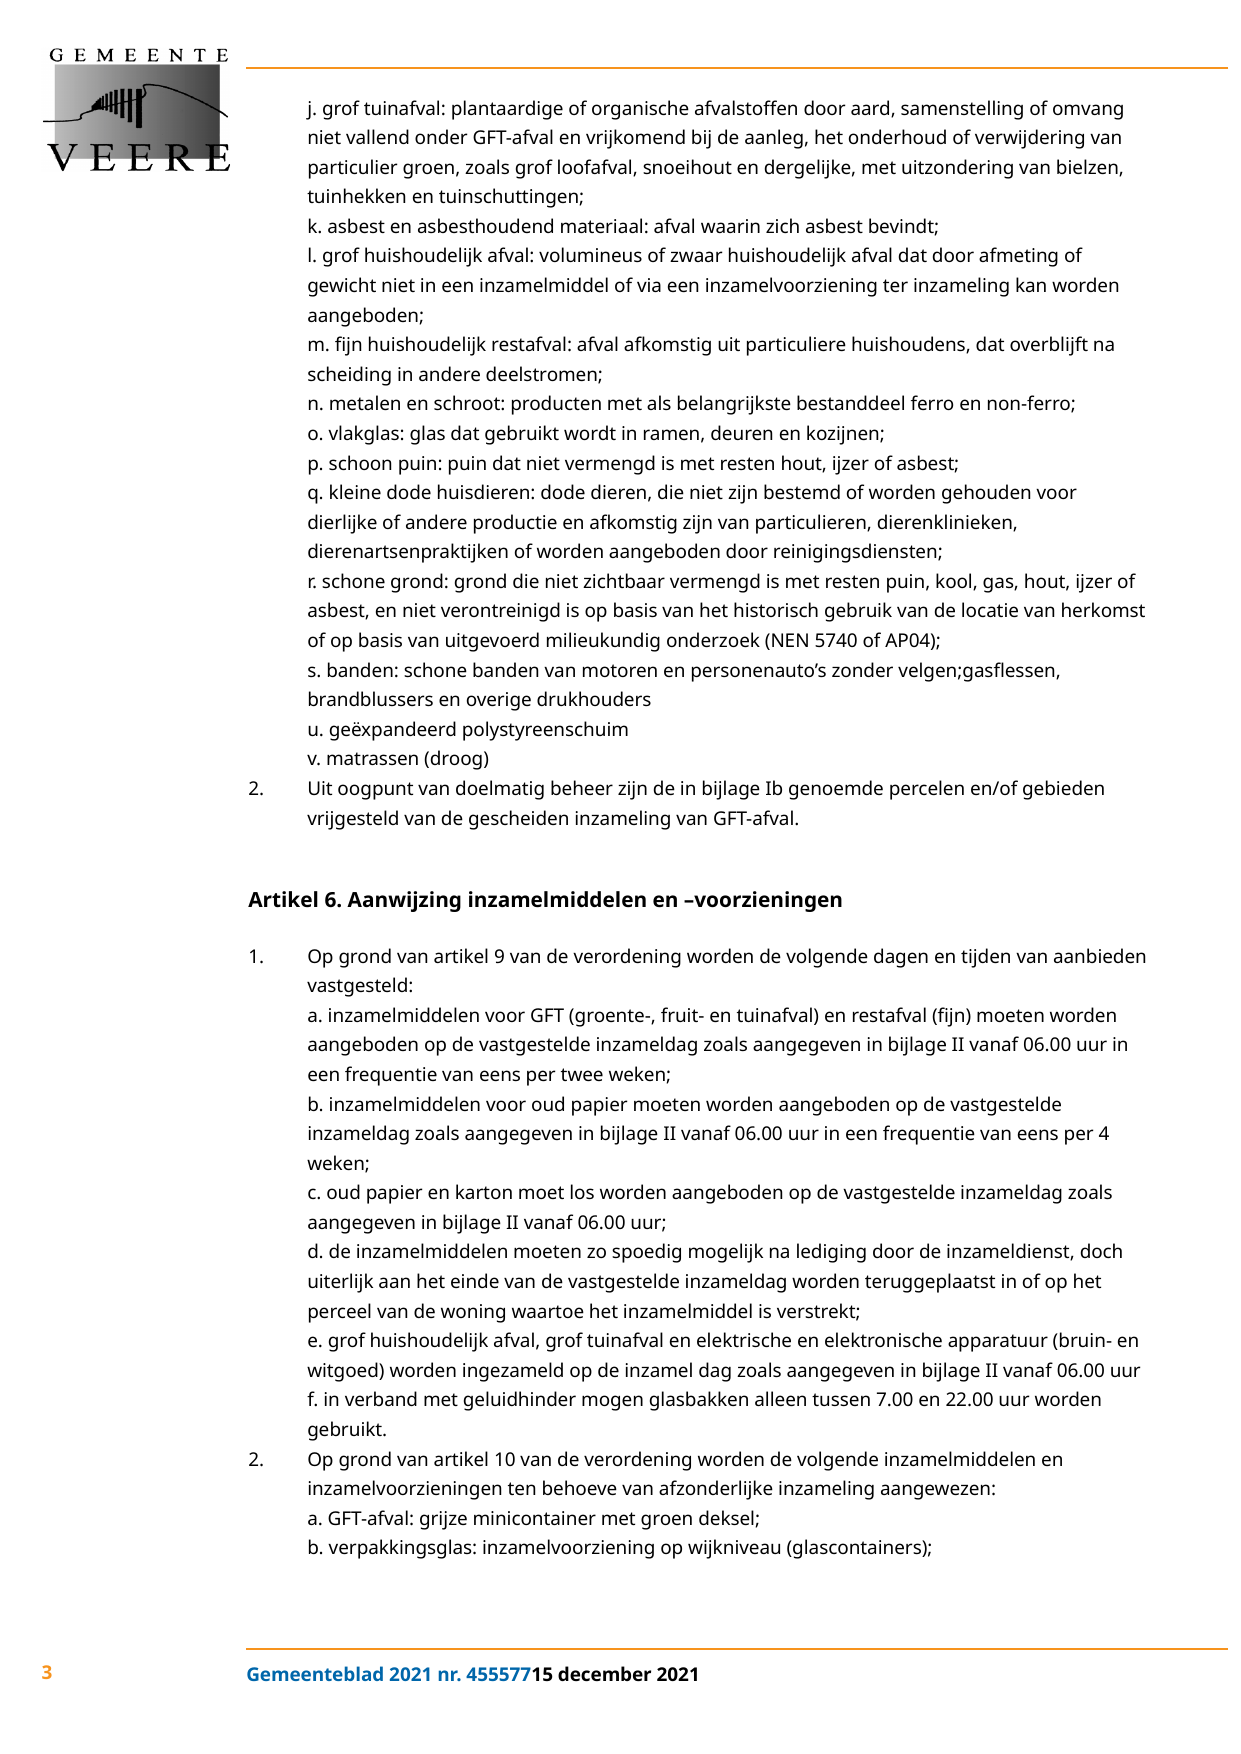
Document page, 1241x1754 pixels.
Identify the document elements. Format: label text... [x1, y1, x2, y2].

list Uit oogpunt van doelmatig beheer zijn de in bijlage Ib genoemde percelen en/of gebieden vrijgesteld van de gescheiden inzameling van GFT-afval. [248, 775, 1152, 831]
list e. grof huishoudelijk afval, grof tuinafval en elektrische en elektronische apparatuur (bruin- en witgoed) worden ingezameld op de inzamel dag zoals aangegeven in bijlage II vanaf 06.00 uur [248, 1327, 1152, 1383]
list a. GFT-afval: grijze minicontainer met groen deksel; [248, 1505, 1152, 1531]
list d. de inzamelmiddelen moeten zo spoedig mogelijk na lediging door de inzameldienst, doch uiterlijk aan het einde van de vastgestelde inzameldag worden teruggeplaatst in of op het perceel van de woning waartoe het inzamelmiddel is verstrekt; [248, 1239, 1152, 1323]
list b. inzamelmiddelen voor oud papier moeten worden aangeboden op de vastgestelde inzameldag zoals aangegeven in bijlage II vanaf 06.00 uur in een frequentie van eens per 4 weken; [248, 1091, 1152, 1176]
list m. fijn huishoudelijk restafval: afval afkomstig uit particuliere huishoudens, dat overblijft na scheiding in andere deelstromen; [248, 331, 1152, 387]
list Op grond van artikel 10 van de verordening worden de volgende inzamelmiddelen en inzamelvoorzieningen ten behoeve van afzonderlijke inzameling aangewezen: [248, 1446, 1152, 1501]
list s. banden: schone banden van motoren en personenauto’s zonder velgen;gasflessen, brandblussers en overige drukhouders [248, 657, 1152, 712]
list c. oud papier en karton moet los worden aangeboden op de vastgestelde inzameldag zoals aangegeven in bijlage II vanaf 06.00 uur; [248, 1179, 1152, 1235]
list j. grof tuinafval: plantaardige of organische afvalstoffen door aard, samenstelling of omvang niet vallend onder GFT-afval en vrijkomend bij de aanleg, het onderhoud of verwijdering van particulier groen, zoals grof loofafval, snoeihout en dergelijke, met uitzondering van bielzen, tuinhekken en tuinschuttingen; [248, 95, 1152, 209]
list q. kleine dode huisdieren: dode dieren, die niet zijn bestemd of worden gehouden voor dierlijke of andere productie en afkomstig zijn van particulieren, dierenklinieken, dierenartsenpraktijken of worden aangeboden door reinigingsdiensten; [248, 479, 1152, 564]
text Artikel 6. Aanwijzing inzamelmiddelen en –voorzieningen [248, 885, 1152, 913]
list k. asbest en asbesthoudend materiaal: afval waarin zich asbest bevindt; [248, 213, 1152, 239]
list Op grond van artikel 9 van de verordening worden de volgende dagen en tijden van aanbieden vastgesteld: [248, 943, 1152, 998]
list p. schoon puin: puin dat niet vermengd is met resten hout, ijzer of asbest; [248, 450, 1152, 476]
list a. inzamelmiddelen voor GFT (groente-, fruit- en tuinafval) en restafval (fijn) moeten worden aangeboden op de vastgestelde inzameldag zoals aangegeven in bijlage II vanaf 06.00 uur in een frequentie van eens per twee weken; [248, 1002, 1152, 1087]
list r. schone grond: grond die niet zichtbaar vermengd is met resten puin, kool, gas, hout, ijzer of asbest, en niet verontreinigd is op basis van het historisch gebruik van de locatie van herkomst of op basis van uitgevoerd milieukundig onderzoek (NEN 5740 of AP04); [248, 568, 1152, 653]
list f. in verband met geluidhinder mogen glasbakken alleen tussen 7.00 en 22.00 uur worden gebruikt. [248, 1387, 1152, 1442]
list u. geëxpandeerd polystyreenschuim [248, 716, 1152, 742]
list o. vlakglas: glas dat gebruikt wordt in ramen, deuren en kozijnen; [248, 420, 1152, 446]
list l. grof huishoudelijk afval: volumineus of zwaar huishoudelijk afval dat door afmeting of gewicht niet in een inzamelmiddel of via een inzamelvoorziening ter inzameling kan worden aangeboden; [248, 243, 1152, 328]
list v. matrassen (droog) [248, 746, 1152, 771]
list b. verpakkingsglas: inzamelvoorziening op wijkniveau (glascontainers); [248, 1534, 1152, 1560]
list n. metalen en schroot: producten met als belangrijkste bestanddeel ferro en non-ferro; [248, 391, 1152, 416]
picture [41, 47, 231, 172]
